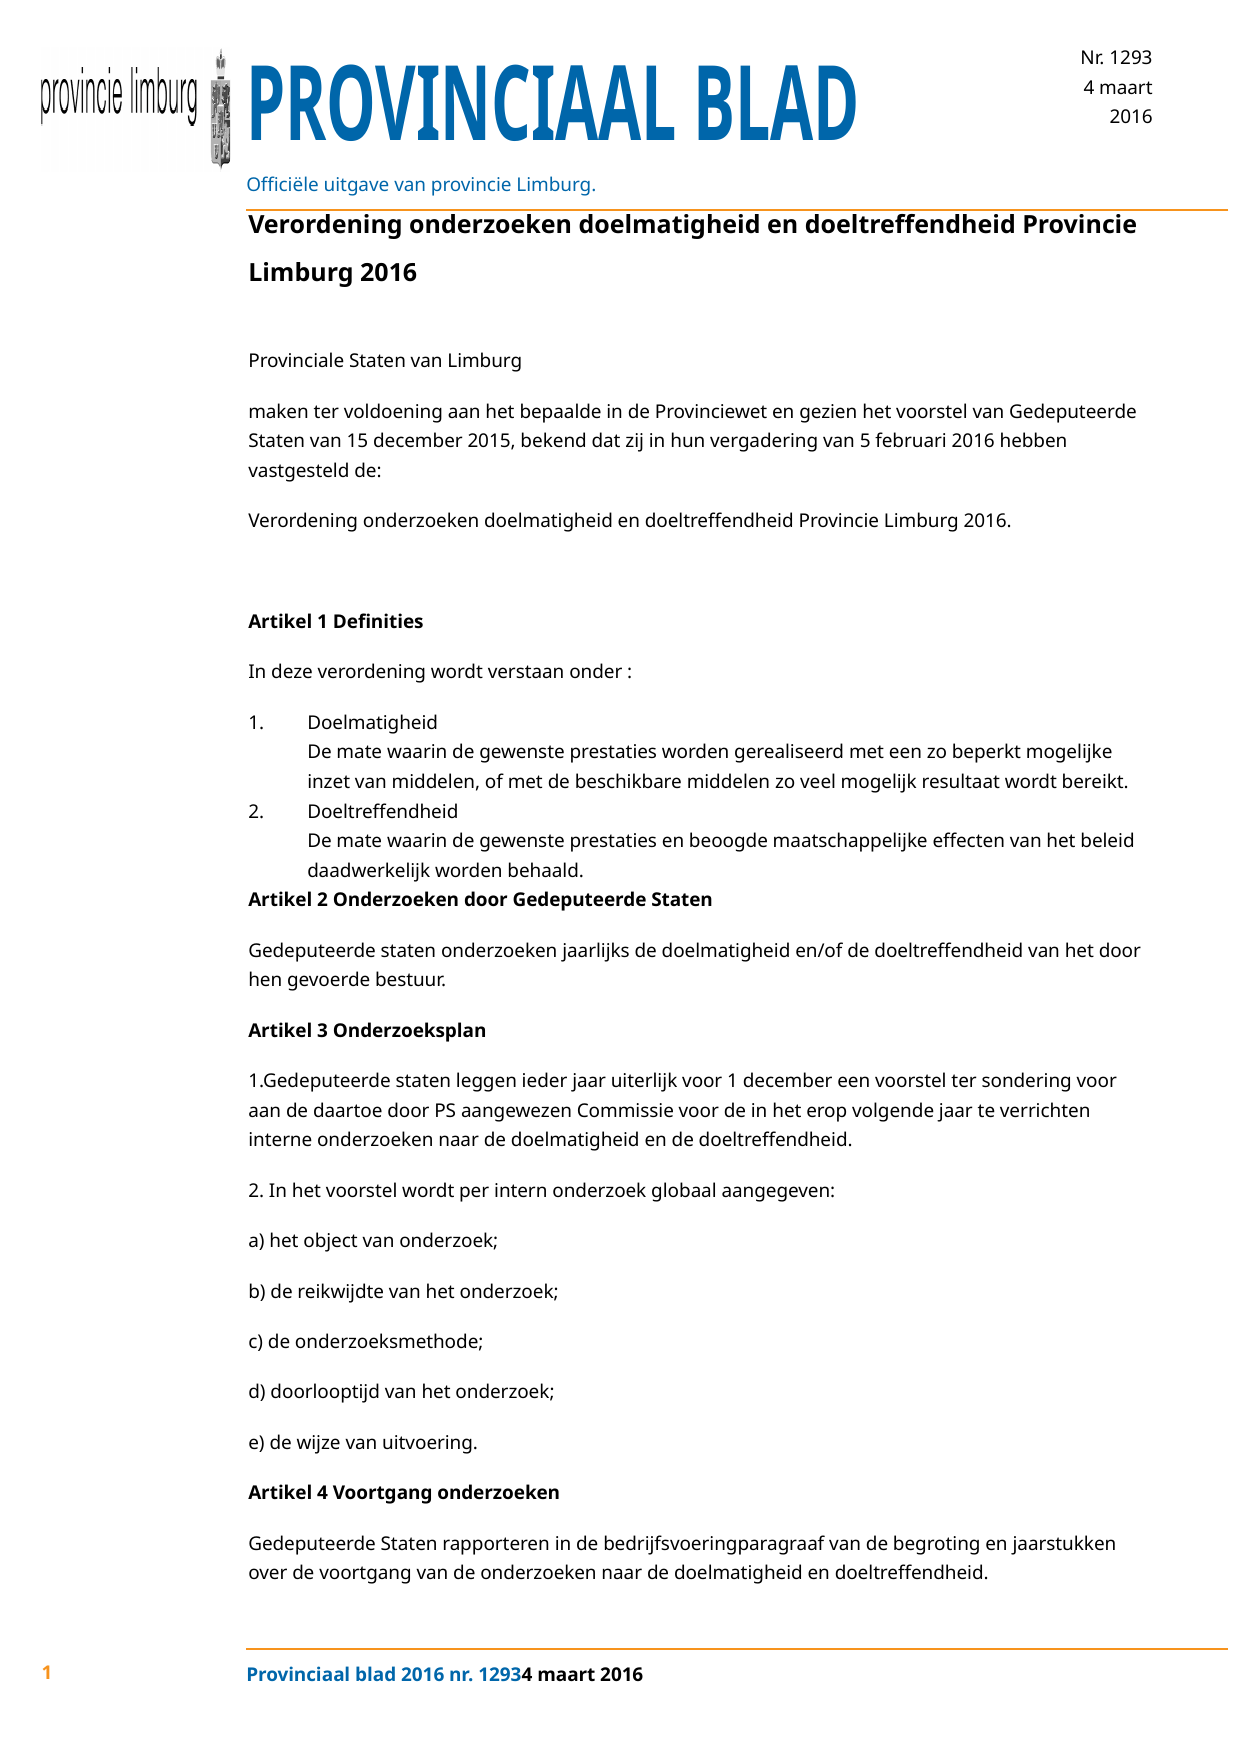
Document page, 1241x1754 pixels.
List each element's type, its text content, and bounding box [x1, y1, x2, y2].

list De mate waarin de gewenste prestaties worden gerealiseerd met een zo beperkt mogelijke inzet van middelen, of met de beschikbare middelen zo veel mogelijk resultaat wordt bereikt. [248, 739, 1152, 794]
text Artikel 4 Voortgang onderzoeken [248, 1479, 1152, 1505]
text Artikel 3 Onderzoeksplan [248, 1017, 1152, 1043]
text 2. In het voorstel wordt per intern onderzoek globaal aangegeven: [248, 1177, 1152, 1203]
text d) doorlooptijd van het onderzoek; [248, 1379, 1152, 1404]
list Doeltreffendheid [248, 798, 1152, 824]
text Verordening onderzoeken doelmatigheid en doeltreffendheid Provincie Limburg 2016 [248, 211, 1152, 288]
text a) het object van onderzoek; [248, 1227, 1152, 1253]
text c) de onderzoeksmethode; [248, 1328, 1152, 1354]
text Artikel 2 Onderzoeken door Gedeputeerde Staten [248, 887, 1152, 912]
text In deze verordening wordt verstaan onder : [248, 659, 1152, 684]
text 1.Gedeputeerde staten leggen ieder jaar uiterlijk voor 1 december een voorstel ter sondering voor aan de daartoe door PS aangewezen Commissie voor de in het erop volgende jaar te verrichten interne onderzoeken naar de doelmatigheid en de doeltreffendheid. [248, 1067, 1152, 1152]
text Gedeputeerde Staten rapporteren in de bedrijfsvoeringparagraaf van de begroting en jaarstukken over de voortgang van de onderzoeken naar de doelmatigheid en doeltreffendheid. [248, 1530, 1152, 1585]
text Verordening onderzoeken doelmatigheid en doeltreffendheid Provincie Limburg 2016. [248, 507, 1152, 533]
list Doelmatigheid [248, 709, 1152, 735]
text Gedeputeerde staten onderzoeken jaarlijks de doelmatigheid en/of de doeltreffendheid van het door hen gevoerde bestuur. [248, 937, 1152, 992]
text Artikel 1 Definities [248, 608, 1152, 634]
text e) de wijze van uitvoering. [248, 1429, 1152, 1455]
list daadwerkelijk worden behaald. [248, 857, 1152, 883]
text Provinciale Staten van Limburg [248, 347, 1152, 373]
picture [41, 47, 231, 172]
text b) de reikwijdte van het onderzoek; [248, 1278, 1152, 1304]
list De mate waarin de gewenste prestaties en beoogde maatschappelijke effecten van het beleid [248, 827, 1152, 853]
text maken ter voldoening aan het bepaalde in de Provinciewet en gezien het voorstel van Gedeputeerde Staten van 15 december 2015, bekend dat zij in hun vergadering van 5 februari 2016 hebben vastgesteld de: [248, 398, 1152, 483]
